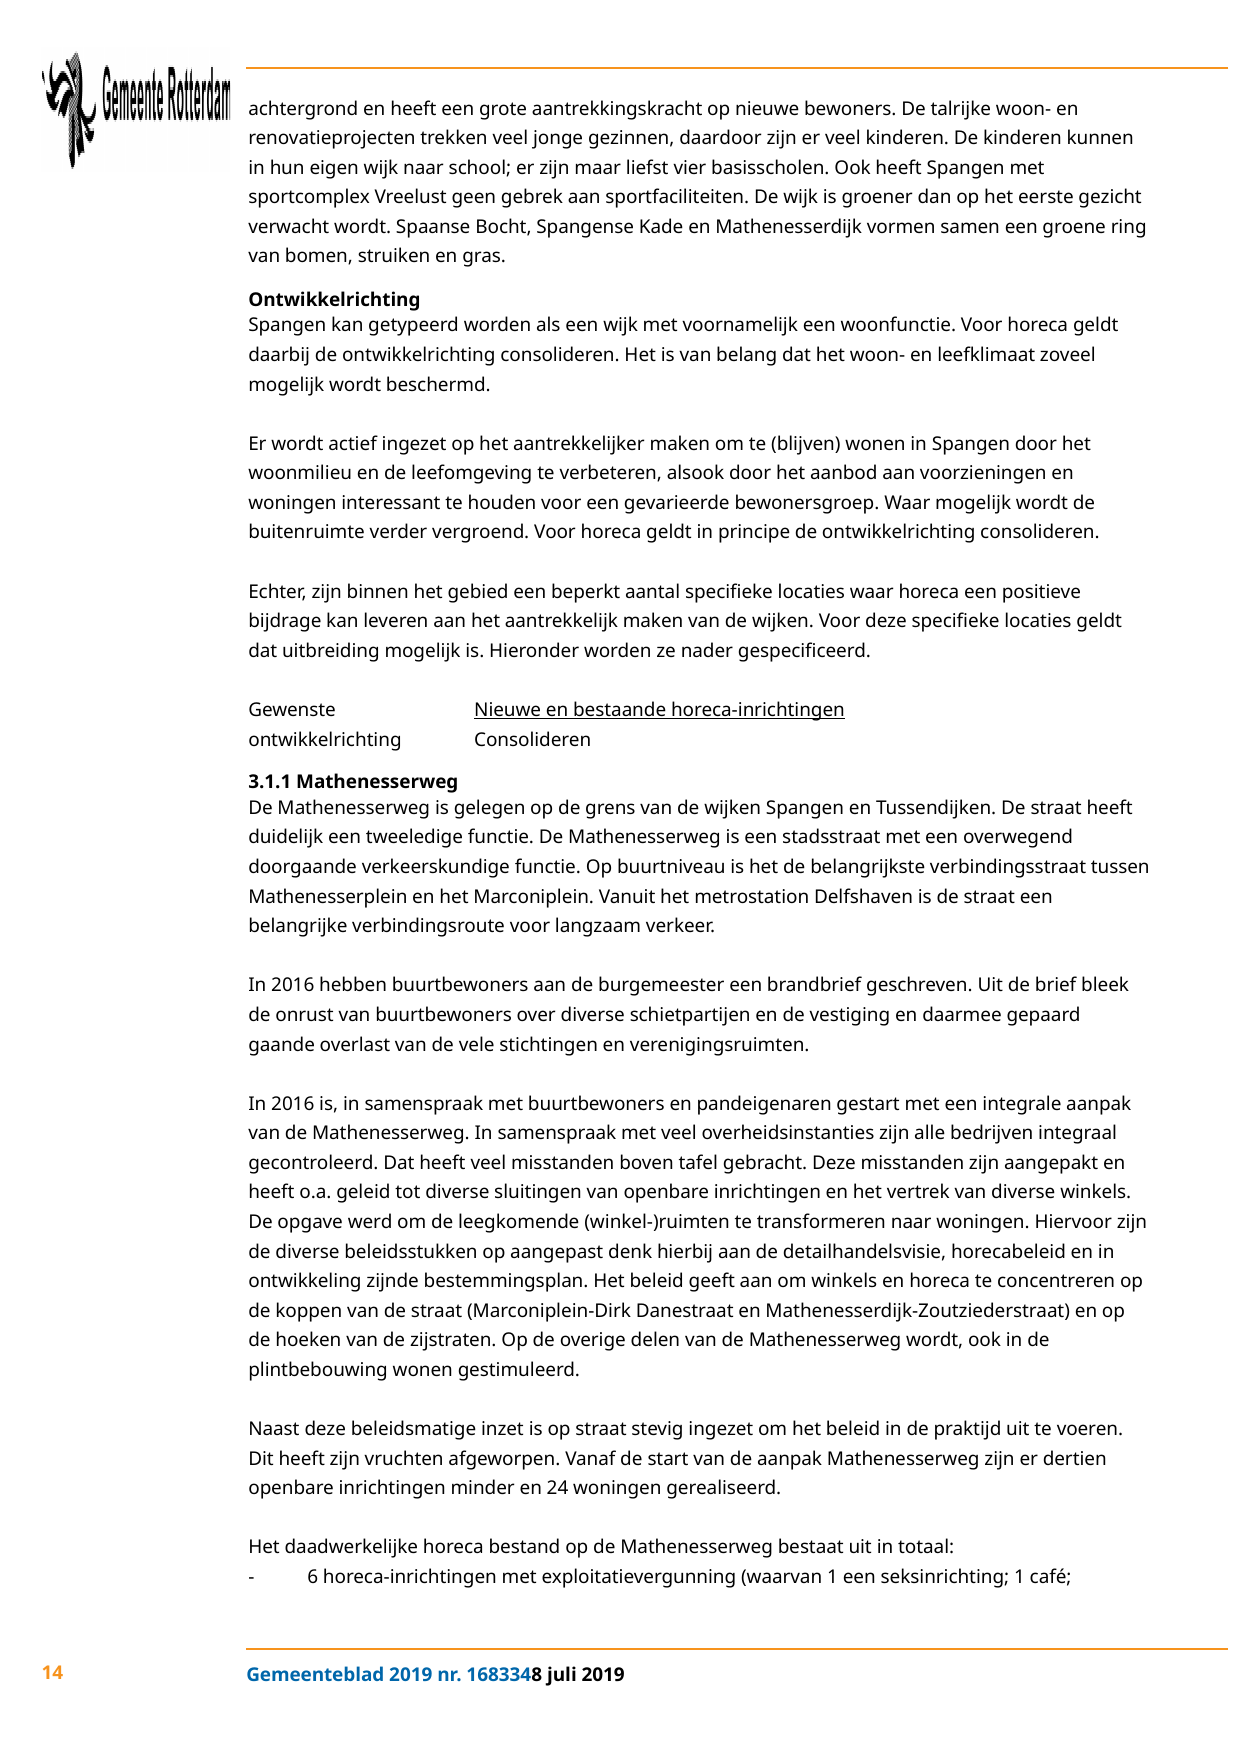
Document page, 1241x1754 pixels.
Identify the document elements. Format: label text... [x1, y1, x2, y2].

text Het daadwerkelijke horeca bestand op de Mathenesserweg bestaat uit in totaal: [248, 1534, 1152, 1559]
text achtergrond en heeft een grote aantrekkingskracht op nieuwe bewoners. De talrijke woon- en renovatieprojecten trekken veel jonge gezinnen, daardoor zijn er veel kinderen. De kinderen kunnen in hun eigen wijk naar school; er zijn maar liefst vier basisscholen. Ook heeft Spangen met sportcomplex Vreelust geen gebrek aan sportfaciliteiten. De wijk is groener dan op het eerste gezicht verwacht wordt. Spaanse Bocht, Spangense Kade en Mathenesserdijk vormen samen een groene ring van bomen, struiken en gras. [248, 95, 1152, 268]
picture [41, 47, 231, 172]
list 6 horeca-inrichtingen met exploitatievergunning (waarvan 1 een seksinrichting; 1 café; [248, 1563, 1152, 1589]
text In 2016 is, in samenspraak met buurtbewoners en pandeigenaren gestart met een integrale aanpak van de Mathenesserweg. In samenspraak met veel overheidsinstanties zijn alle bedrijven integraal gecontroleerd. Dat heeft veel misstanden boven tafel gebracht. Deze misstanden zijn aangepakt en heeft o.a. geleid tot diverse sluitingen van openbare inrichtingen en het vertrek van diverse winkels. De opgave werd om de leegkomende (winkel-)ruimten te transformeren naar woningen. Hiervoor zijn de diverse beleidsstukken op aangepast denk hierbij aan de detailhandelsvisie, horecabeleid en in ontwikkeling zijnde bestemmingsplan. Het beleid geeft aan om winkels en horeca te concentreren op de koppen van de straat (Marconiplein-Dirk Danestraat en Mathenesserdijk-Zoutziederstraat) en op de hoeken van de zijstraten. Op de overige delen van de Mathenesserweg wordt, ook in de plintbebouwing wonen gestimuleerd. [248, 1090, 1152, 1382]
text De Mathenesserweg is gelegen op de grens van de wijken Spangen en Tussendijken. De straat heeft duidelijk een tweeledige functie. De Mathenesserweg is een stadsstraat met een overwegend doorgaande verkeerskundige functie. Op buurtniveau is het de belangrijkste verbindingsstraat tussen Mathenesserplein en het Marconiplein. Vanuit het metrostation Delfshaven is de straat een belangrijke verbindingsroute voor langzaam verkeer. [248, 794, 1152, 938]
text Ontwikkelrichting [248, 286, 1152, 312]
table_header Nieuwe en bestaande horeca-inrichtingen Consolideren [474, 696, 1152, 752]
text Naast deze beleidsmatige inzet is op straat stevig ingezet om het beleid in de praktijd uit te voeren. Dit heeft zijn vruchten afgeworpen. Vanaf de start van de aanpak Mathenesserweg zijn er dertien openbare inrichtingen minder en 24 woningen gerealiseerd. [248, 1415, 1152, 1500]
text 3.1.1 Mathenesserweg [248, 768, 1152, 794]
text Er wordt actief ingezet op het aantrekkelijker maken om te (blijven) wonen in Spangen door het woonmilieu en de leefomgeving te verbeteren, alsook door het aanbod aan voorzieningen en woningen interessant te houden voor een gevarieerde bewonersgroep. Waar mogelijk wordt de buitenruimte verder vergroend. Voor horeca geldt in principe de ontwikkelrichting consolideren. [248, 430, 1152, 544]
text Echter, zijn binnen het gebied een beperkt aantal specifieke locaties waar horeca een positieve bijdrage kan leveren aan het aantrekkelijk maken van de wijken. Voor deze specifieke locaties geldt dat uitbreiding mogelijk is. Hieronder worden ze nader gespecificeerd. [248, 578, 1152, 663]
text In 2016 hebben buurtbewoners aan de burgemeester een brandbrief geschreven. Uit de brief bleek de onrust van buurtbewoners over diverse schietpartijen en de vestiging en daarmee gepaard gaande overlast van de vele stichtingen en verenigingsruimten. [248, 972, 1152, 1056]
table_header Gewenste ontwikkelrichting [248, 696, 474, 752]
text Spangen kan getypeerd worden als een wijk met voornamelijk een woonfunctie. Voor horeca geldt daarbij de ontwikkelrichting consolideren. Het is van belang dat het woon- en leefklimaat zoveel mogelijk wordt beschermd. [248, 312, 1152, 396]
